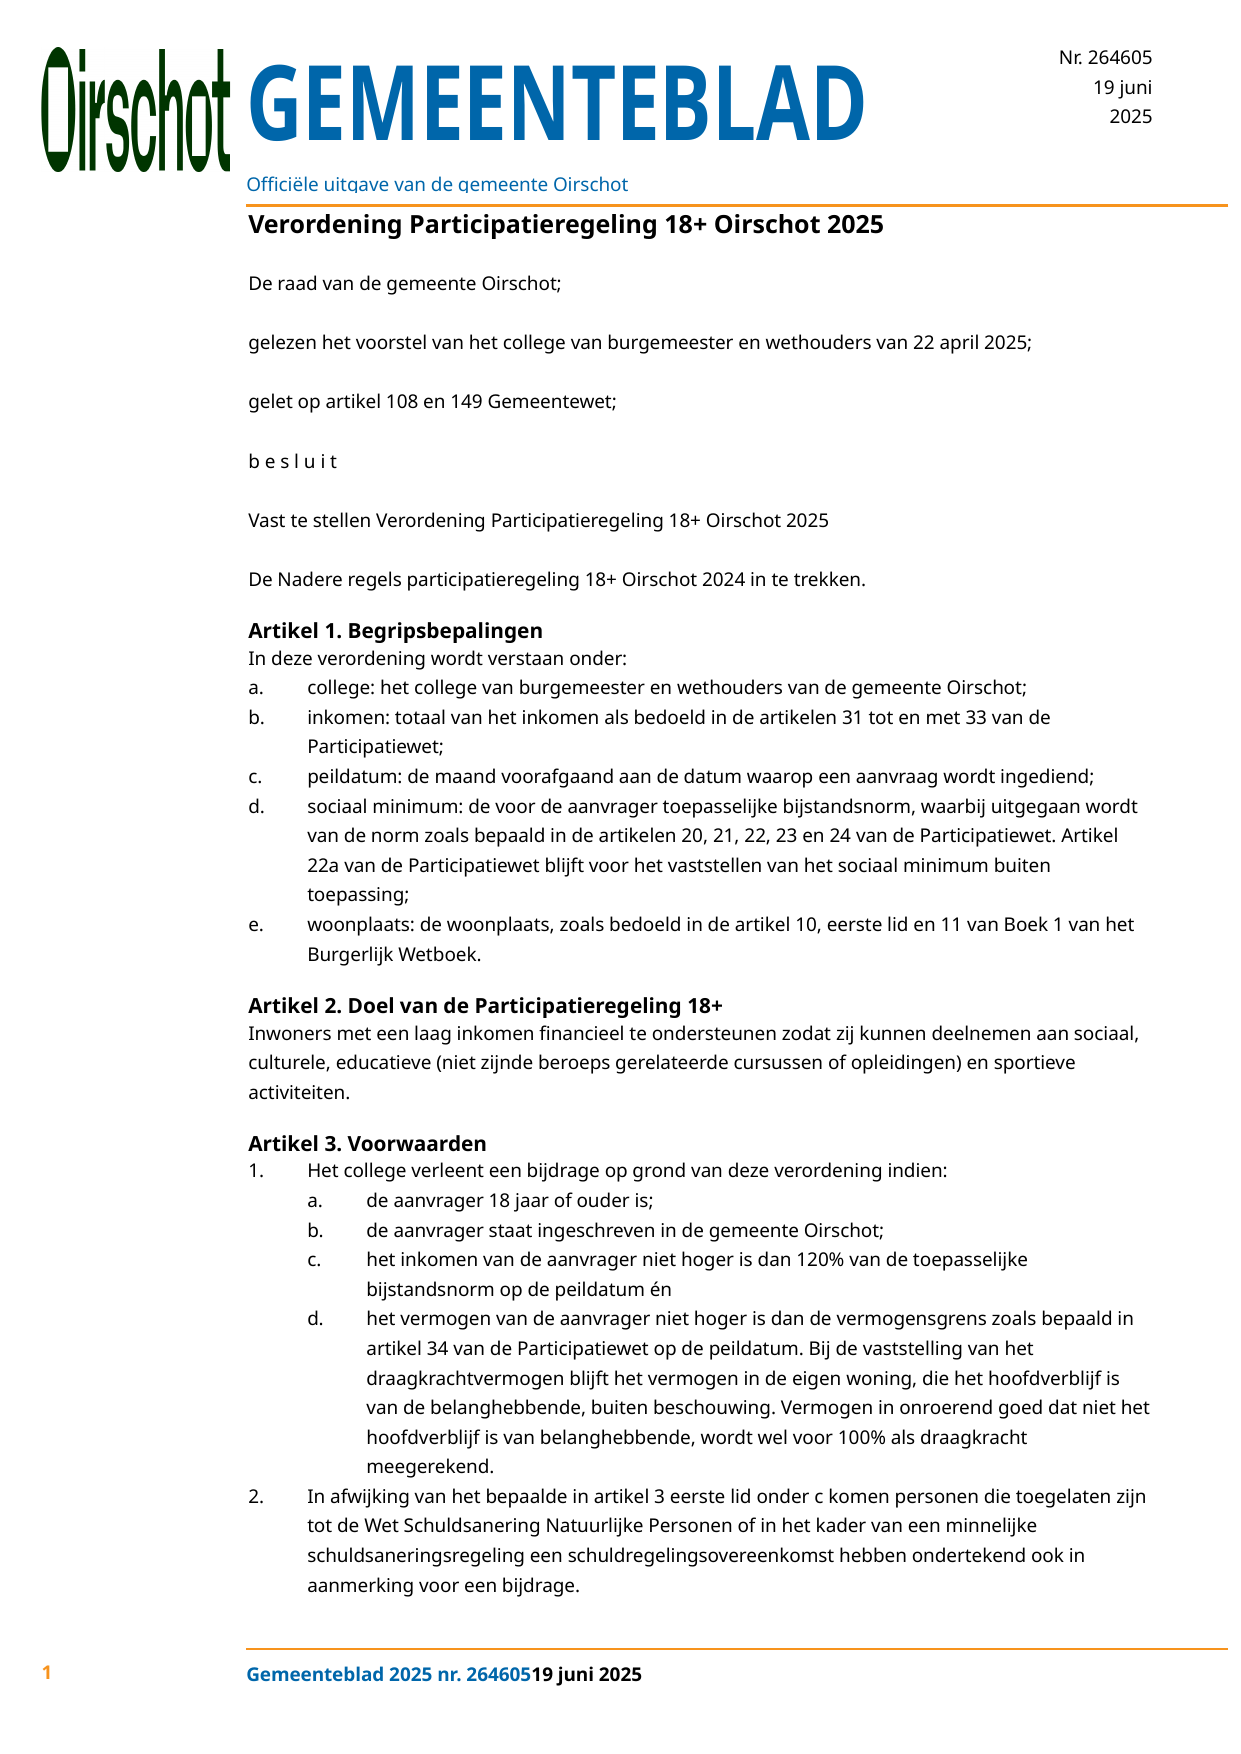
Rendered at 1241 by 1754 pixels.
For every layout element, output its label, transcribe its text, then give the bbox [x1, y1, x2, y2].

list het vermogen van de aanvrager niet hoger is dan de vermogensgrens zoals bepaald in artikel 34 van de Participatiewet op de peildatum. Bij de vaststelling van het draagkrachtvermogen blijft het vermogen in de eigen woning, die het hoofdverblijf is van de belanghebbende, buiten beschouwing. Vermogen in onroerend goed dat niet het hoofdverblijf is van belanghebbende, wordt wel voor 100% als draagkracht meegerekend. [307, 1306, 1152, 1479]
text De Nadere regels participatieregeling 18+ Oirschot 2024 in te trekken. [248, 566, 1152, 592]
text b e s l u i t [248, 448, 1152, 473]
text Vast te stellen Verordening Participatieregeling 18+ Oirschot 2025 [248, 507, 1152, 533]
list de aanvrager staat ingeschreven in de gemeente Oirschot; [307, 1217, 1152, 1243]
list inkomen: totaal van het inkomen als bedoeld in de artikelen 31 tot en met 33 van de Participatiewet; [248, 704, 1152, 759]
list de aanvrager 18 jaar of ouder is; [307, 1187, 1152, 1213]
list In afwijking van het bepaalde in artikel 3 eerste lid onder c komen personen die toegelaten zijn tot de Wet Schuldsanering Natuurlijke Personen of in het kader van een minnelijke schuldsaneringsregeling een schuldregelingsovereenkomst hebben ondertekend ook in aanmerking voor een bijdrage. [248, 1483, 1152, 1598]
text gelet op artikel 108 en 149 Gemeentewet; [248, 389, 1152, 414]
text Artikel 2. Doel van de Participatieregeling 18+ [248, 991, 1152, 1020]
text gelezen het voorstel van het college van burgemeester en wethouders van 22 april 2025; [248, 329, 1152, 355]
text In deze verordening wordt verstaan onder: [248, 645, 1152, 671]
list Het college verleent een bijdrage op grond van deze verordening indien: [248, 1158, 1152, 1183]
list peildatum: de maand voorafgaand aan de datum waarop een aanvraag wordt ingediend; [248, 763, 1152, 789]
list college: het college van burgemeester en wethouders van de gemeente Oirschot; [248, 674, 1152, 700]
picture [41, 47, 231, 172]
text Verordening Participatieregeling 18+ Oirschot 2025 [248, 207, 1152, 241]
list woonplaats: de woonplaats, zoals bedoeld in de artikel 10, eerste lid en 11 van Boek 1 van het Burgerlijk Wetboek. [248, 911, 1152, 967]
text De raad van de gemeente Oirschot; [248, 270, 1152, 296]
text Inwoners met een laag inkomen financieel te ondersteunen zodat zij kunnen deelnemen aan sociaal, culturele, educatieve (niet zijnde beroeps gerelateerde cursussen of opleidingen) en sportieve activiteiten. [248, 1020, 1152, 1104]
list sociaal minimum: de voor de aanvrager toepasselijke bijstandsnorm, waarbij uitgegaan wordt van de norm zoals bepaald in de artikelen 20, 21, 22, 23 en 24 van de Participatiewet. Artikel 22a van de Participatiewet blijft voor het vaststellen van het sociaal minimum buiten toepassing; [248, 793, 1152, 907]
list het inkomen van de aanvrager niet hoger is dan 120% van de toepasselijke bijstandsnorm op de peildatum én [307, 1246, 1152, 1302]
text Artikel 3. Voorwaarden [248, 1129, 1152, 1158]
text Artikel 1. Begripsbepalingen [248, 617, 1152, 645]
